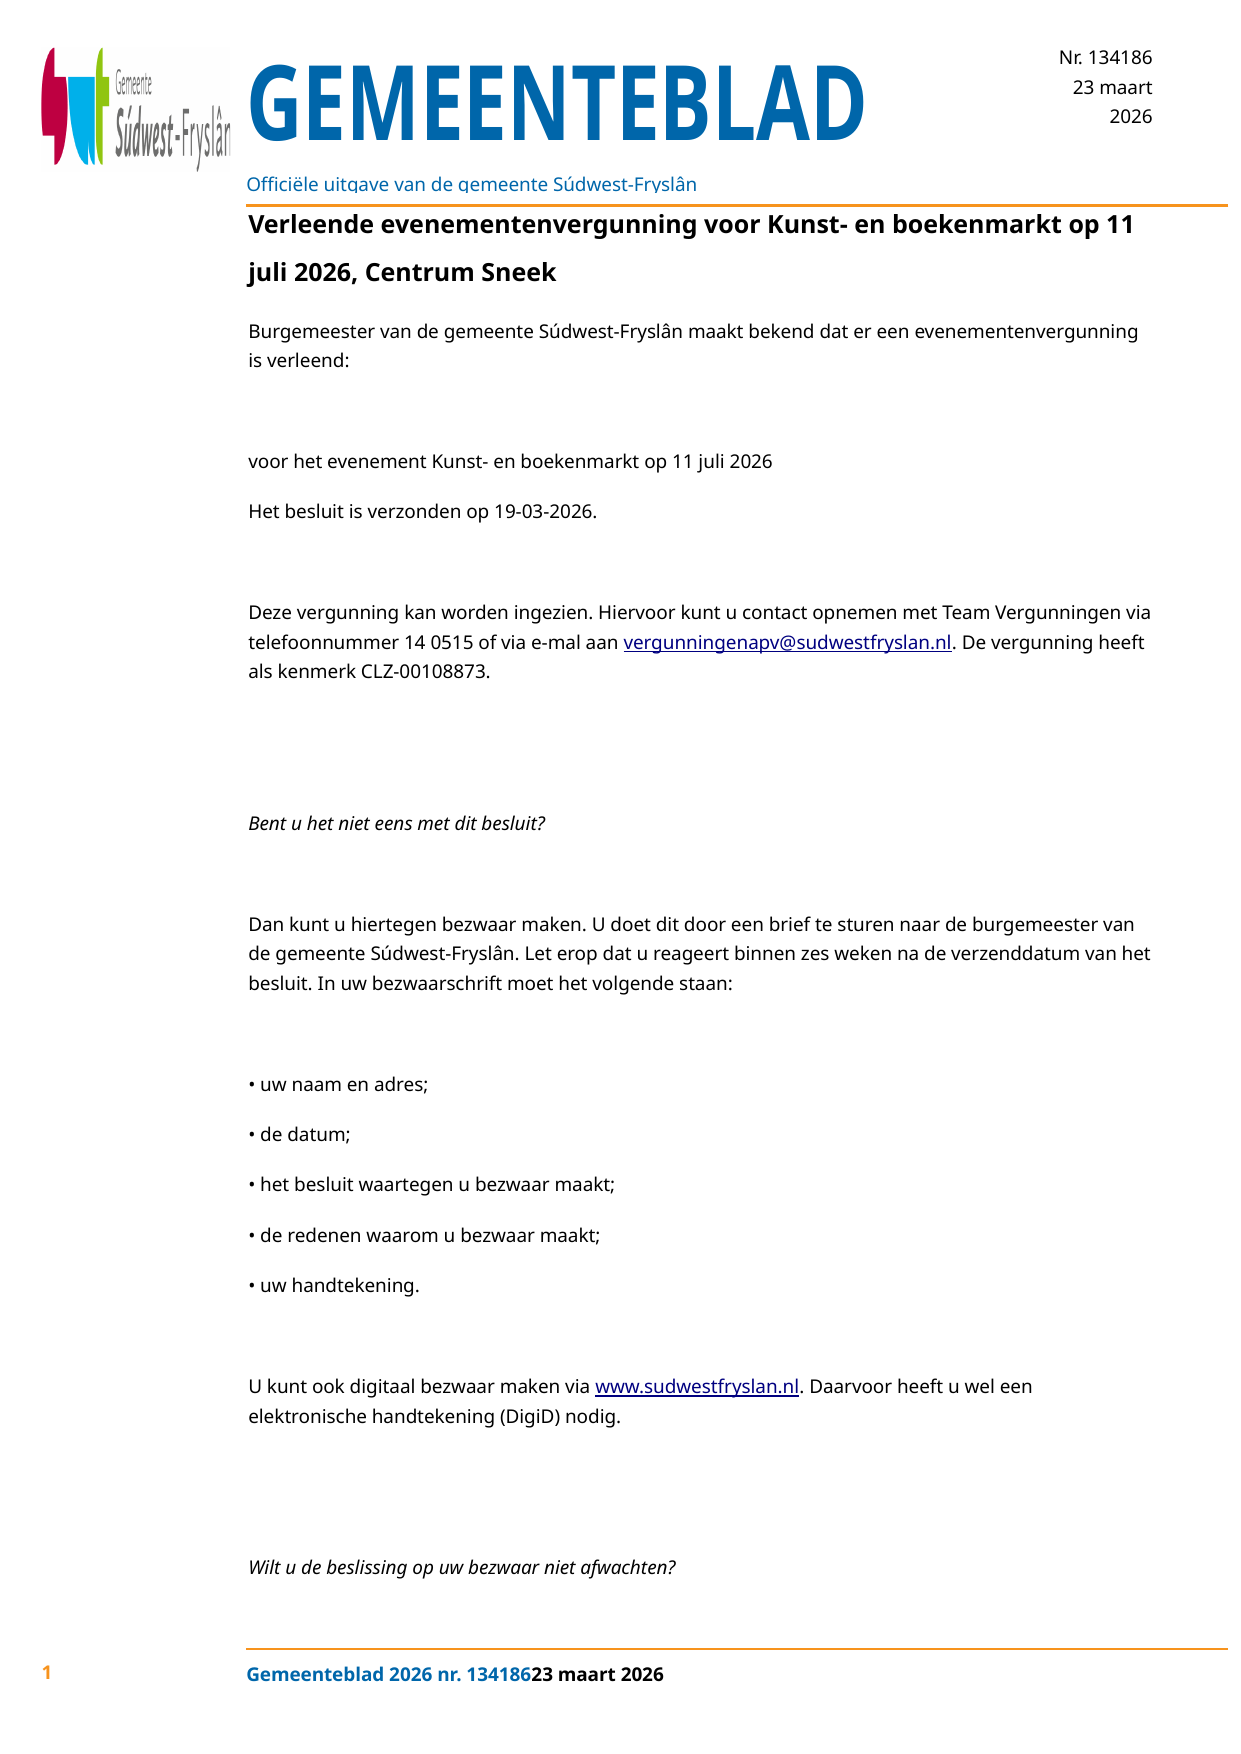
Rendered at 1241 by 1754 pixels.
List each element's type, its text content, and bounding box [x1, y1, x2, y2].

text • uw naam en adres; [248, 1071, 1152, 1097]
text • de datum; [248, 1121, 1152, 1147]
text Burgemeester van de gemeente Súdwest-Fryslân maakt bekend dat er een evenementenvergunning is verleend: [248, 318, 1152, 373]
text • uw handtekening. [248, 1272, 1152, 1298]
text • het besluit waartegen u bezwaar maakt; [248, 1172, 1152, 1197]
text Dan kunt u hiertegen bezwaar maken. U doet dit door een brief te sturen naar de burgemeester van de gemeente Súdwest-Fryslân. Let erop dat u reageert binnen zes weken na de verzenddatum van het besluit. In uw bezwaarschrift moet het volgende staan: [248, 911, 1152, 996]
text Wilt u de beslissing op uw bezwaar niet afwachten? [248, 1554, 1152, 1580]
text U kunt ook digitaal bezwaar maken via www.sudwestfryslan.nl. Daarvoor heeft u wel een elektronische handtekening (DigiD) nodig. [248, 1373, 1152, 1429]
text • de redenen waarom u bezwaar maakt; [248, 1222, 1152, 1248]
text Het besluit is verzonden op 19-03-2026. [248, 499, 1152, 524]
text voor het evenement Kunst- en boekenmarkt op 11 juli 2026 [248, 448, 1152, 474]
picture [41, 47, 231, 172]
text Deze vergunning kan worden ingezien. Hiervoor kunt u contact opnemen met Team Vergunningen via telefoonnummer 14 0515 of via e-mal aan vergunningenapv@sudwestfryslan.nl. De vergunning heeft als kenmerk CLZ-00108873. [248, 599, 1152, 684]
text Verleende evenementenvergunning voor Kunst- en boekenmarkt op 11 juli 2026, Centrum Sneek [248, 207, 1152, 288]
text Bent u het niet eens met dit besluit? [248, 810, 1152, 836]
